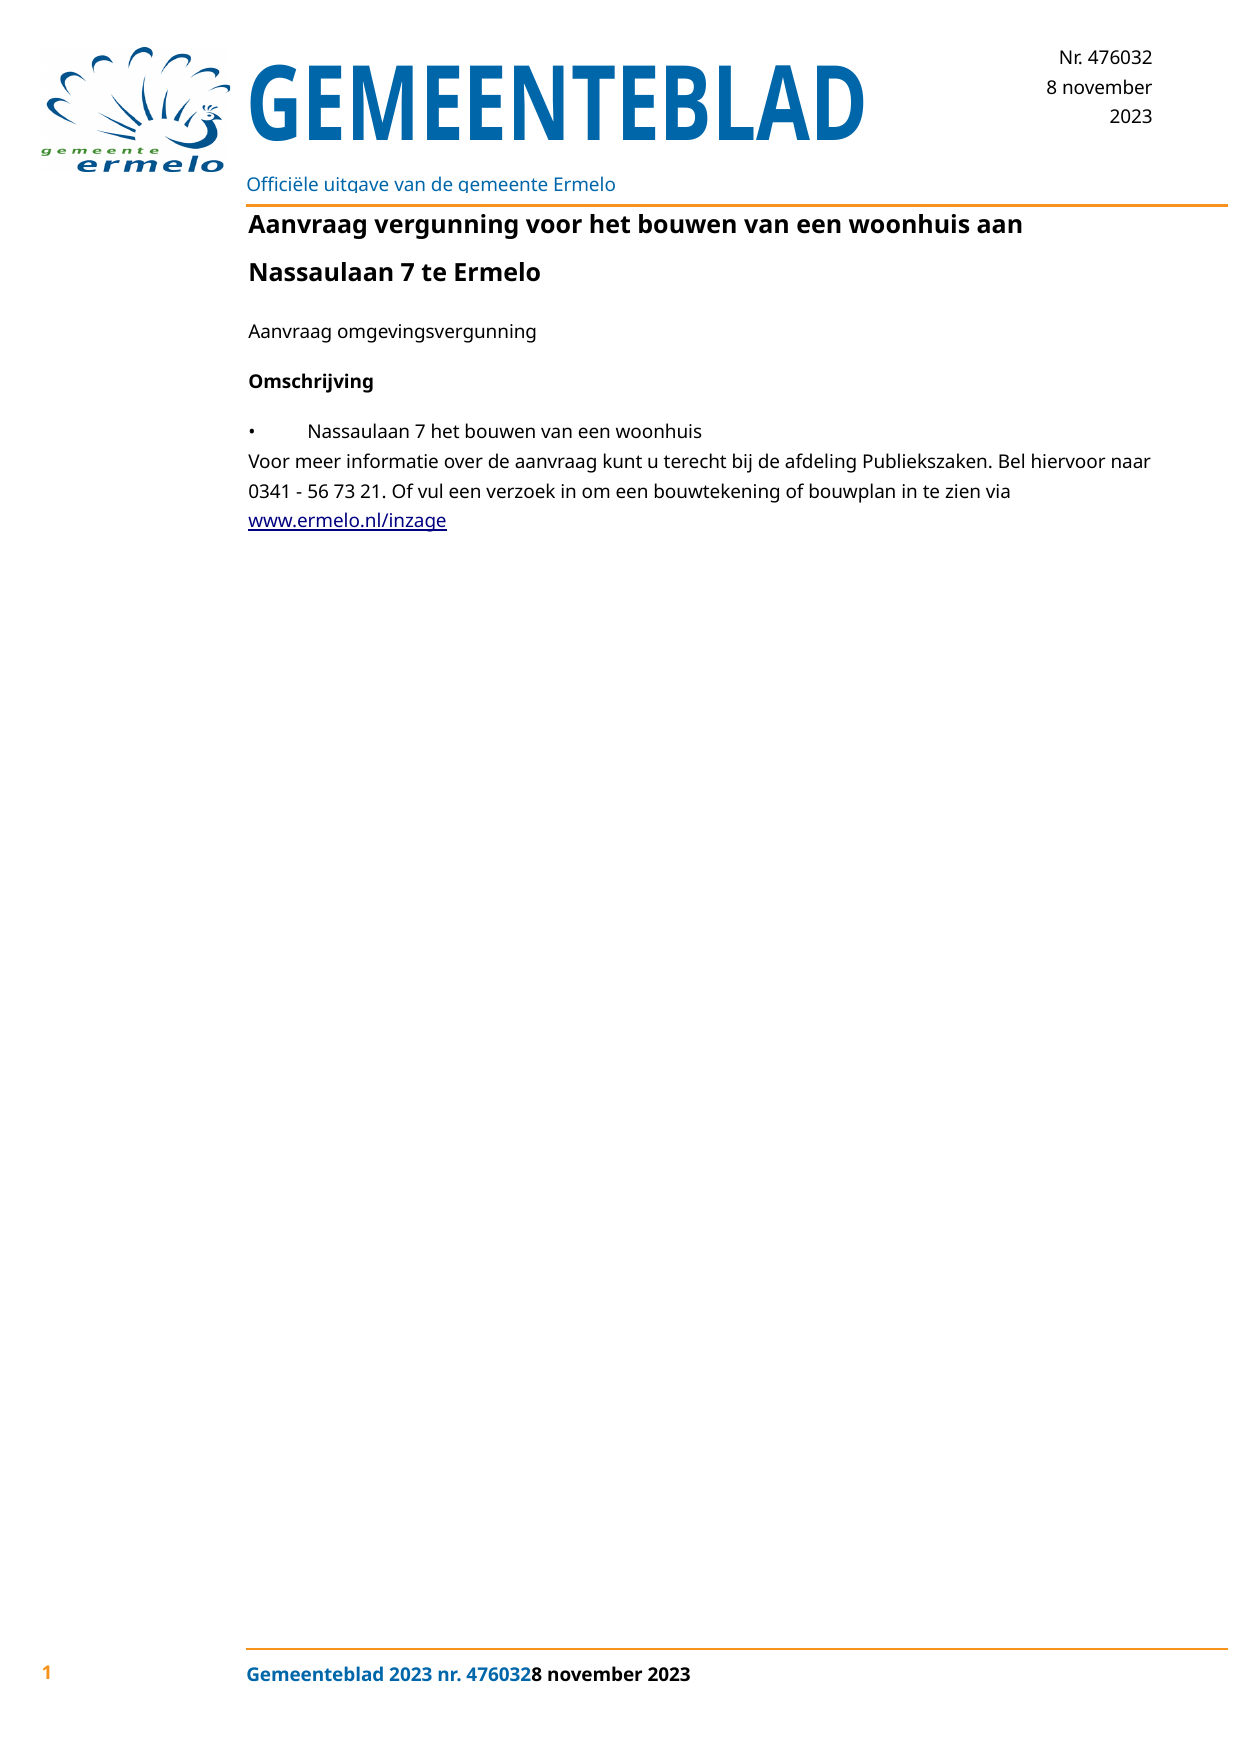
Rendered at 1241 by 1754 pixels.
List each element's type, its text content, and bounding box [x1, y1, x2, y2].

picture [41, 47, 231, 172]
text Aanvraag omgevingsvergunning [248, 318, 1152, 344]
text Omschrijving [248, 368, 1152, 394]
list Nassaulaan 7 het bouwen van een woonhuis [248, 419, 1152, 444]
text Aanvraag vergunning voor het bouwen van een woonhuis aan Nassaulaan 7 te Ermelo [248, 207, 1152, 288]
text Voor meer informatie over de aanvraag kunt u terecht bij de afdeling Publiekszaken. Bel hiervoor naar 0341 - 56 73 21. Of vul een verzoek in om een bouwtekening of bouwplan in te zien via www.ermelo.nl/inzage [248, 448, 1152, 533]
